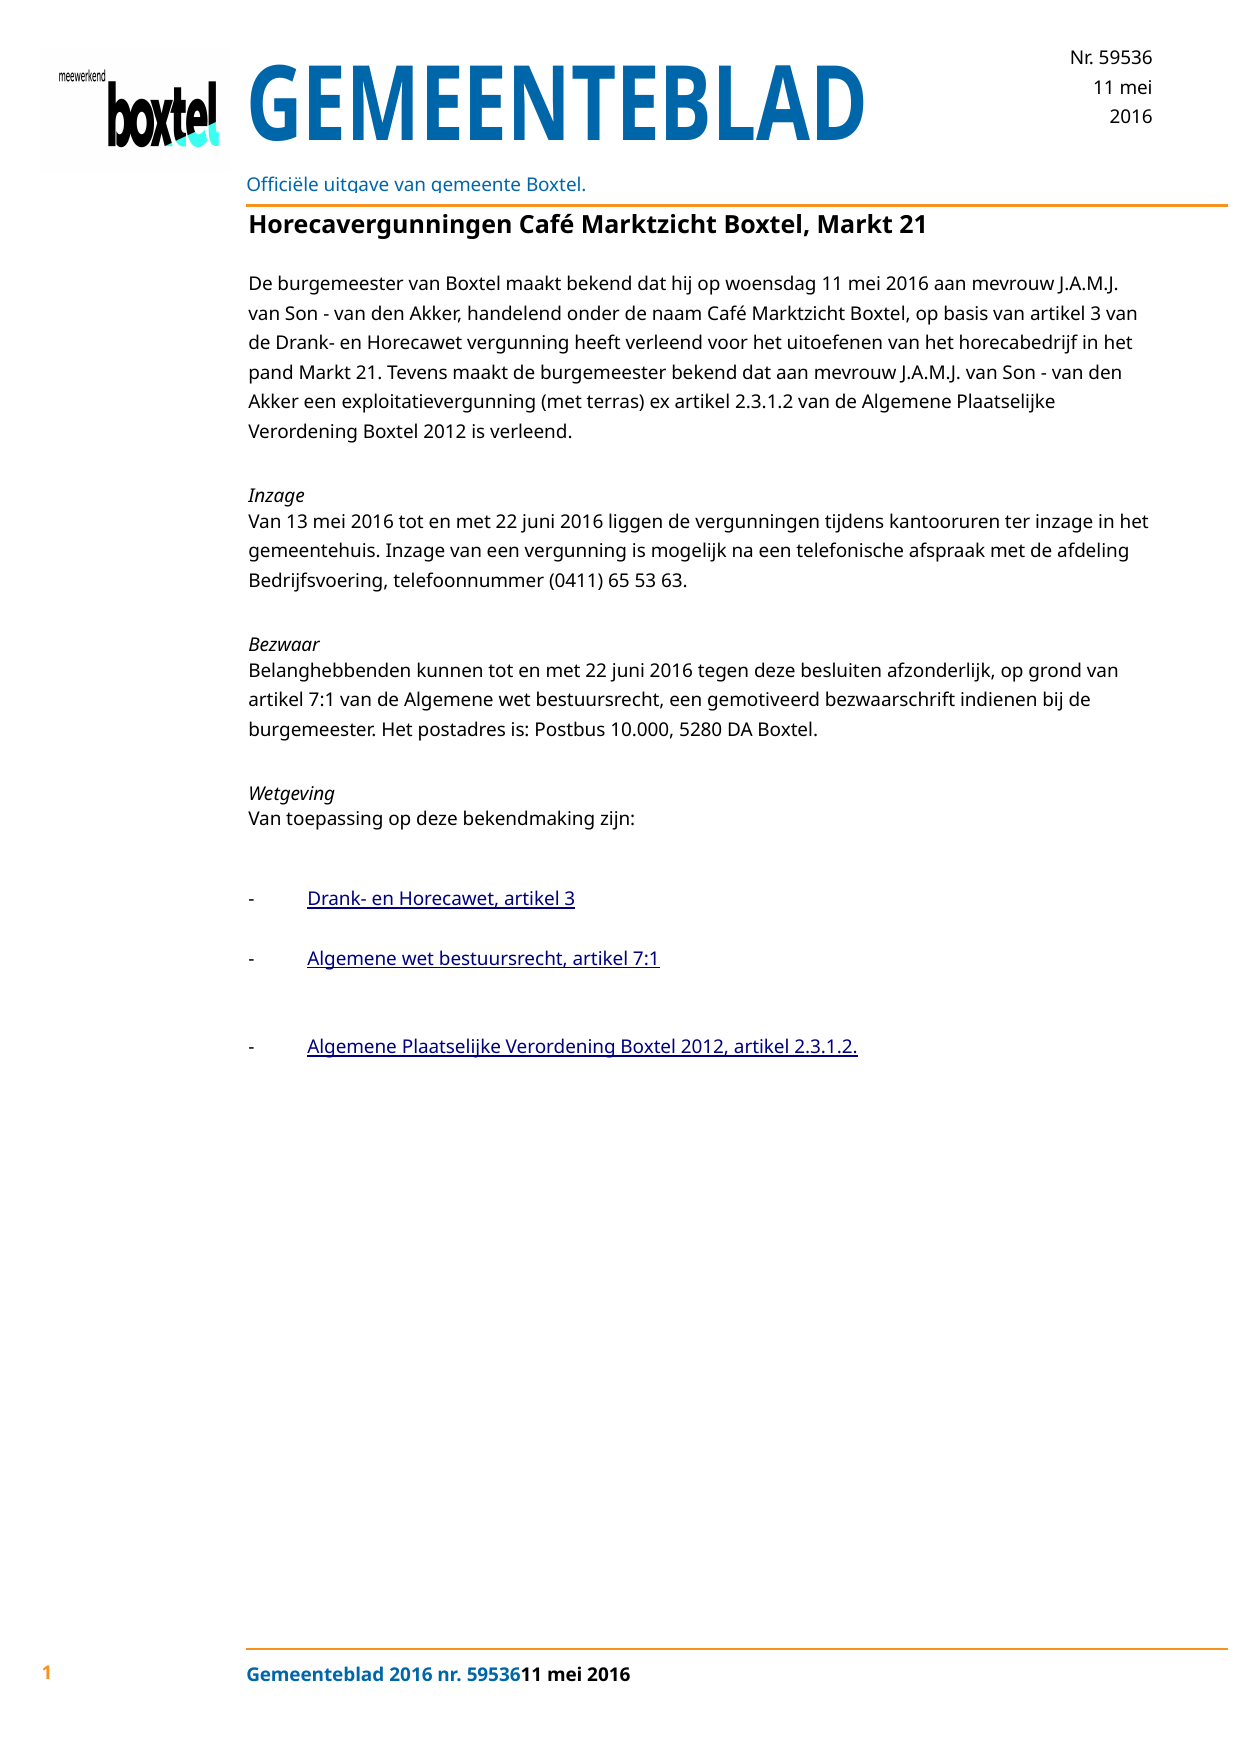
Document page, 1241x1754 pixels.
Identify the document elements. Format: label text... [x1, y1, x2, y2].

list Algemene Plaatselijke Verordening Boxtel 2012, artikel 2.3.1.2. [248, 1033, 1152, 1059]
picture [41, 47, 231, 172]
text Wetgeving [248, 780, 1152, 806]
list Drank- en Horecawet, artikel 3 [248, 886, 1152, 911]
text Bezwaar [248, 631, 1152, 657]
list Algemene wet bestuursrecht, artikel 7:1 [248, 945, 1152, 971]
text De burgemeester van Boxtel maakt bekend dat hij op woensdag 11 mei 2016 aan mevrouw J.A.M.J. van Son - van den Akker, handelend onder de naam Café Marktzicht Boxtel, op basis van artikel 3 van de Drank- en Horecawet vergunning heeft verleend voor het uitoefenen van het horecabedrijf in het pand Markt 21. Tevens maakt de burgemeester bekend dat aan mevrouw J.A.M.J. van Son - van den Akker een exploitatievergunning (met terras) ex artikel 2.3.1.2 van de Algemene Plaatselijke Verordening Boxtel 2012 is verleend. [248, 270, 1152, 444]
text Belanghebbenden kunnen tot en met 22 juni 2016 tegen deze besluiten afzonderlijk, op grond van artikel 7:1 van de Algemene wet bestuursrecht, een gemotiveerd bezwaarschrift indienen bij de burgemeester. Het postadres is: Postbus 10.000, 5280 DA Boxtel. [248, 657, 1152, 742]
text Van toepassing op deze bekendmaking zijn: [248, 806, 1152, 831]
text Inzage [248, 482, 1152, 508]
text Horecavergunningen Café Marktzicht Boxtel, Markt 21 [248, 207, 1152, 241]
text Van 13 mei 2016 tot en met 22 juni 2016 liggen de vergunningen tijdens kantooruren ter inzage in het gemeentehuis. Inzage van een vergunning is mogelijk na een telefonische afspraak met de afdeling Bedrijfsvoering, telefoonnummer (0411) 65 53 63. [248, 508, 1152, 593]
